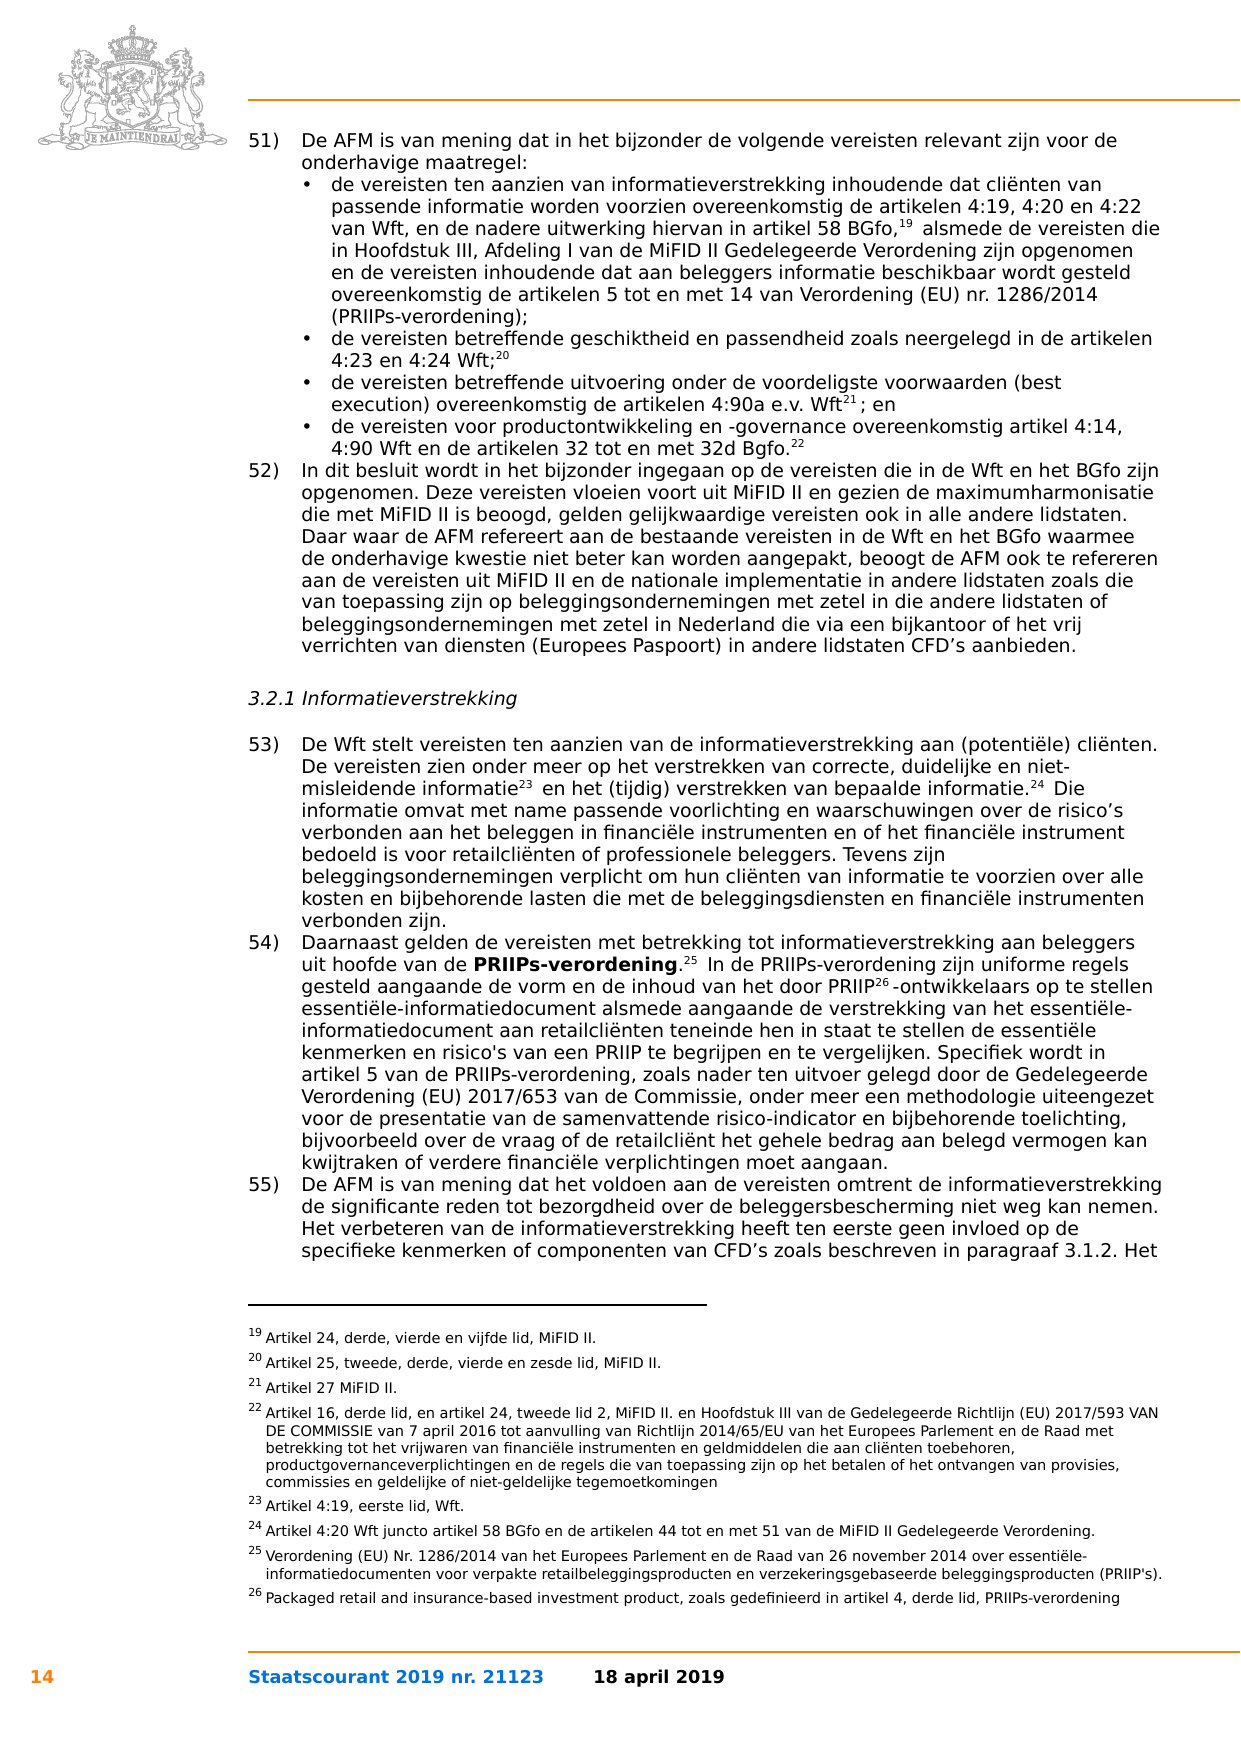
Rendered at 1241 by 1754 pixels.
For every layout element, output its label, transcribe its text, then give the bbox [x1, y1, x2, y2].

text Artikel 27 MiFID II. [248, 1376, 1163, 1398]
text Artikel 25, tweede, derde, vierde en zesde lid, MiFID II. [248, 1351, 1163, 1373]
picture [38, 25, 227, 150]
text 54) Daarnaast gelden de vereisten met betrekking tot informatieverstrekking aan beleggers uit hoofde van de PRIIPs-verordening. In de PRIIPs-verordening zijn uniforme regels gesteld aangaande de vorm en de inhoud van het door PRIIP-ontwikkelaars op te stellen essentiële-informatiedocument alsmede aangaande de verstrekking van het essentiële-informatiedocument aan retailcliënten teneinde hen in staat te stellen de essentiële kenmerken en risico's van een PRIIP te begrijpen en te vergelijken. Specifiek wordt in artikel 5 van de PRIIPs-verordening, zoals nader ten uitvoer gelegd door de Gedelegeerde Verordening (EU) 2017/653 van de Commissie, onder meer een methodologie uiteengezet voor de presentatie van de samenvattende risico-indicator en bijbehorende toelichting, bijvoorbeeld over de vraag of de retailcliënt het gehele bedrag aan belegd vermogen kan kwijtraken of verdere financiële verplichtingen moet aangaan. [248, 932, 1163, 1174]
text 51) De AFM is van mening dat in het bijzonder de volgende vereisten relevant zijn voor de onderhavige maatregel: [248, 130, 1163, 174]
text Artikel 16, derde lid, en artikel 24, tweede lid 2, MiFID II. en Hoofdstuk III van de Gedelegeerde Richtlijn (EU) 2017/593 VAN DE COMMISSIE van 7 april 2016 tot aanvulling van Richtlijn 2014/65/EU van het Europees Parlement en de Raad met betrekking tot het vrijwaren van financiële instrumenten en geldmiddelen die aan cliënten toebehoren, productgovernanceverplichtingen en de regels die van toepassing zijn op het betalen of het ontvangen van provisies, commissies en geldelijke of niet-geldelijke tegemoetkomingen [248, 1401, 1163, 1491]
text 55) De AFM is van mening dat het voldoen aan de vereisten omtrent de informatieverstrekking de significante reden tot bezorgdheid over de beleggersbescherming niet weg kan nemen. Het verbeteren van de informatieverstrekking heeft ten eerste geen invloed op de specifieke kenmerken of componenten van CFD’s zoals beschreven in paragraaf 3.1.2. Het [248, 1174, 1163, 1262]
text • de vereisten voor productontwikkeling en -governance overeenkomstig artikel 4:14, 4:90 Wft en de artikelen 32 tot en met 32d Bgfo. [301, 416, 1163, 459]
text Artikel 4:19, eerste lid, Wft. [248, 1494, 1163, 1516]
text • de vereisten betreffende geschiktheid en passendheid zoals neergelegd in de artikelen 4:23 en 4:24 Wft; [301, 328, 1163, 372]
text 53) De Wft stelt vereisten ten aanzien van de informatieverstrekking aan (potentiële) cliënten. De vereisten zien onder meer op het verstrekken van correcte, duidelijke en niet-misleidende informatie en het (tijdig) verstrekken van bepaalde informatie. Die informatie omvat met name passende voorlichting en waarschuwingen over de risico’s verbonden aan het beleggen in financiële instrumenten en of het financiële instrument bedoeld is voor retailcliënten of professionele beleggers. Tevens zijn beleggingsondernemingen verplicht om hun cliënten van informatie te voorzien over alle kosten en bijbehorende lasten die met de beleggingsdiensten en financiële instrumenten verbonden zijn. [248, 734, 1163, 932]
text 52) In dit besluit wordt in het bijzonder ingegaan op de vereisten die in de Wft en het BGfo zijn opgenomen. Deze vereisten vloeien voort uit MiFID II en gezien de maximumharmonisatie die met MiFID II is beoogd, gelden gelijkwaardige vereisten ook in alle andere lidstaten. Daar waar de AFM refereert aan de bestaande vereisten in de Wft en het BGfo waarmee de onderhavige kwestie niet beter kan worden aangepakt, beoogt de AFM ook te refereren aan de vereisten uit MiFID II en de nationale implementatie in andere lidstaten zoals die van toepassing zijn op beleggingsondernemingen met zetel in die andere lidstaten of beleggingsondernemingen met zetel in Nederland die via een bijkantoor of het vrij verrichten van diensten (Europees Paspoort) in andere lidstaten CFD’s aanbieden. [248, 459, 1163, 657]
text Verordening (EU) Nr. 1286/2014 van het Europees Parlement en de Raad van 26 november 2014 over essentiële-informatiedocumenten voor verpakte retailbeleggingsproducten en verzekeringsgebaseerde beleggingsproducten (PRIIP's). [248, 1544, 1163, 1583]
subtitle 3.2.1 Informatieverstrekking [248, 687, 1163, 709]
text • de vereisten betreffende uitvoering onder de voordeligste voorwaarden (best execution) overeenkomstig de artikelen 4:90a e.v. Wft; en [301, 372, 1163, 416]
text • de vereisten ten aanzien van informatieverstrekking inhoudende dat cliënten van passende informatie worden voorzien overeenkomstig de artikelen 4:19, 4:20 en 4:22 van Wft, en de nadere uitwerking hiervan in artikel 58 BGfo, alsmede de vereisten die in Hoofdstuk III, Afdeling I van de MiFID II Gedelegeerde Verordening zijn opgenomen en de vereisten inhoudende dat aan beleggers informatie beschikbaar wordt gesteld overeenkomstig de artikelen 5 tot en met 14 van Verordening (EU) nr. 1286/2014 (PRIIPs-verordening); [301, 174, 1163, 328]
text Artikel 24, derde, vierde en vijfde lid, MiFID II. [248, 1326, 1163, 1348]
text Artikel 4:20 Wft juncto artikel 58 BGfo en de artikelen 44 tot en met 51 van de MiFID II Gedelegeerde Verordening. [248, 1519, 1163, 1541]
text Packaged retail and insurance-based investment product, zoals gedefinieerd in artikel 4, derde lid, PRIIPs-verordening [248, 1586, 1163, 1608]
